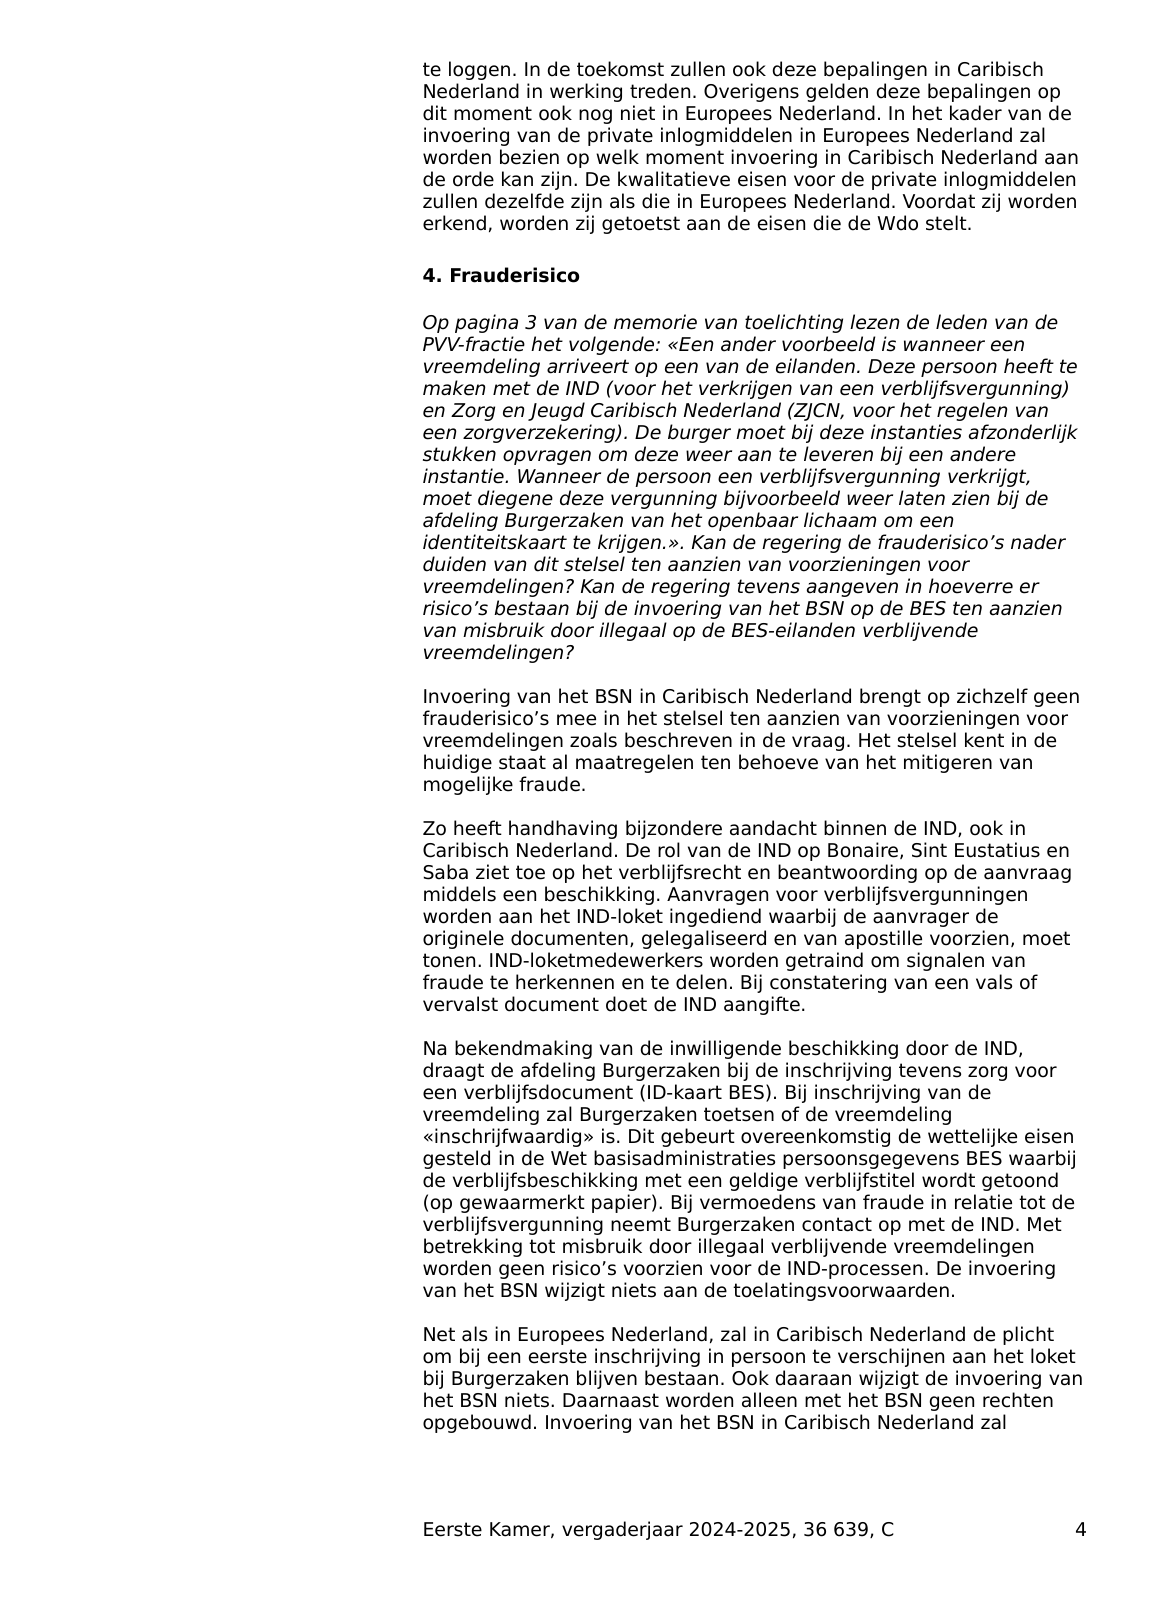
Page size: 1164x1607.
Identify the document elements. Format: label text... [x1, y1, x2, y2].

text Net als in Europees Nederland, zal in Caribisch Nederland de plicht om bij een eerste inschrijving in persoon te verschijnen aan het loket bij Burgerzaken blijven bestaan. Ook daaraan wijzigt de invoering van het BSN niets. Daarnaast worden alleen met het BSN geen rechten opgebouwd. Invoering van het BSN in Caribisch Nederland zal [422, 1324, 1087, 1434]
text Na bekendmaking van de inwilligende beschikking door de IND, draagt de afdeling Burgerzaken bij de inschrijving tevens zorg voor een verblijfsdocument (ID-kaart BES). Bij inschrijving van de vreemdeling zal Burgerzaken toetsen of de vreemdeling «inschrijfwaardig» is. Dit gebeurt overeenkomstig de wettelijke eisen gesteld in de Wet basisadministraties persoonsgegevens BES waarbij de verblijfsbeschikking met een geldige verblijfstitel wordt getoond (op gewaarmerkt papier). Bij vermoedens van fraude in relatie tot de verblijfsvergunning neemt Burgerzaken contact op met de IND. Met betrekking tot misbruik door illegaal verblijvende vreemdelingen worden geen risico’s voorzien voor de IND-processen. De invoering van het BSN wijzigt niets aan de toelatingsvoorwaarden. [422, 1038, 1087, 1302]
text Invoering van het BSN in Caribisch Nederland brengt op zichzelf geen frauderisico’s mee in het stelsel ten aanzien van voorzieningen voor vreemdelingen zoals beschreven in de vraag. Het stelsel kent in de huidige staat al maatregelen ten behoeve van het mitigeren van mogelijke fraude. [422, 686, 1087, 796]
text Op pagina 3 van de memorie van toelichting lezen de leden van de PVV-fractie het volgende: «Een ander voorbeeld is wanneer een vreemdeling arriveert op een van de eilanden. Deze persoon heeft te maken met de IND (voor het verkrijgen van een verblijfsvergunning) en Zorg en Jeugd Caribisch Nederland (ZJCN, voor het regelen van een zorgverzekering). De burger moet bij deze instanties afzonderlijk stukken opvragen om deze weer aan te leveren bij een andere instantie. Wanneer de persoon een verblijfsvergunning verkrijgt, moet diegene deze vergunning bijvoorbeeld weer laten zien bij de afdeling Burgerzaken van het openbaar lichaam om een identiteitskaart te krijgen.». Kan de regering de frauderisico’s nader duiden van dit stelsel ten aanzien van voorzieningen voor vreemdelingen? Kan de regering tevens aangeven in hoeverre er risico’s bestaan bij de invoering van het BSN op de BES ten aanzien van misbruik door illegaal op de BES-eilanden verblijvende vreemdelingen? [422, 312, 1087, 663]
subtitle 4. Frauderisico [422, 265, 1087, 287]
text te loggen. In de toekomst zullen ook deze bepalingen in Caribisch Nederland in werking treden. Overigens gelden deze bepalingen op dit moment ook nog niet in Europees Nederland. In het kader van de invoering van de private inlogmiddelen in Europees Nederland zal worden bezien op welk moment invoering in Caribisch Nederland aan de orde kan zijn. De kwalitatieve eisen voor de private inlogmiddelen zullen dezelfde zijn als die in Europees Nederland. Voordat zij worden erkend, worden zij getoetst aan de eisen die de Wdo stelt. [422, 59, 1087, 235]
text Zo heeft handhaving bijzondere aandacht binnen de IND, ook in Caribisch Nederland. De rol van de IND op Bonaire, Sint Eustatius en Saba ziet toe op het verblijfsrecht en beantwoording op de aanvraag middels een beschikking. Aanvragen voor verblijfsvergunningen worden aan het IND-loket ingediend waarbij de aanvrager de originele documenten, gelegaliseerd en van apostille voorzien, moet tonen. IND-loketmedewerkers worden getraind om signalen van fraude te herkennen en te delen. Bij constatering van een vals of vervalst document doet de IND aangifte. [422, 818, 1087, 1016]
